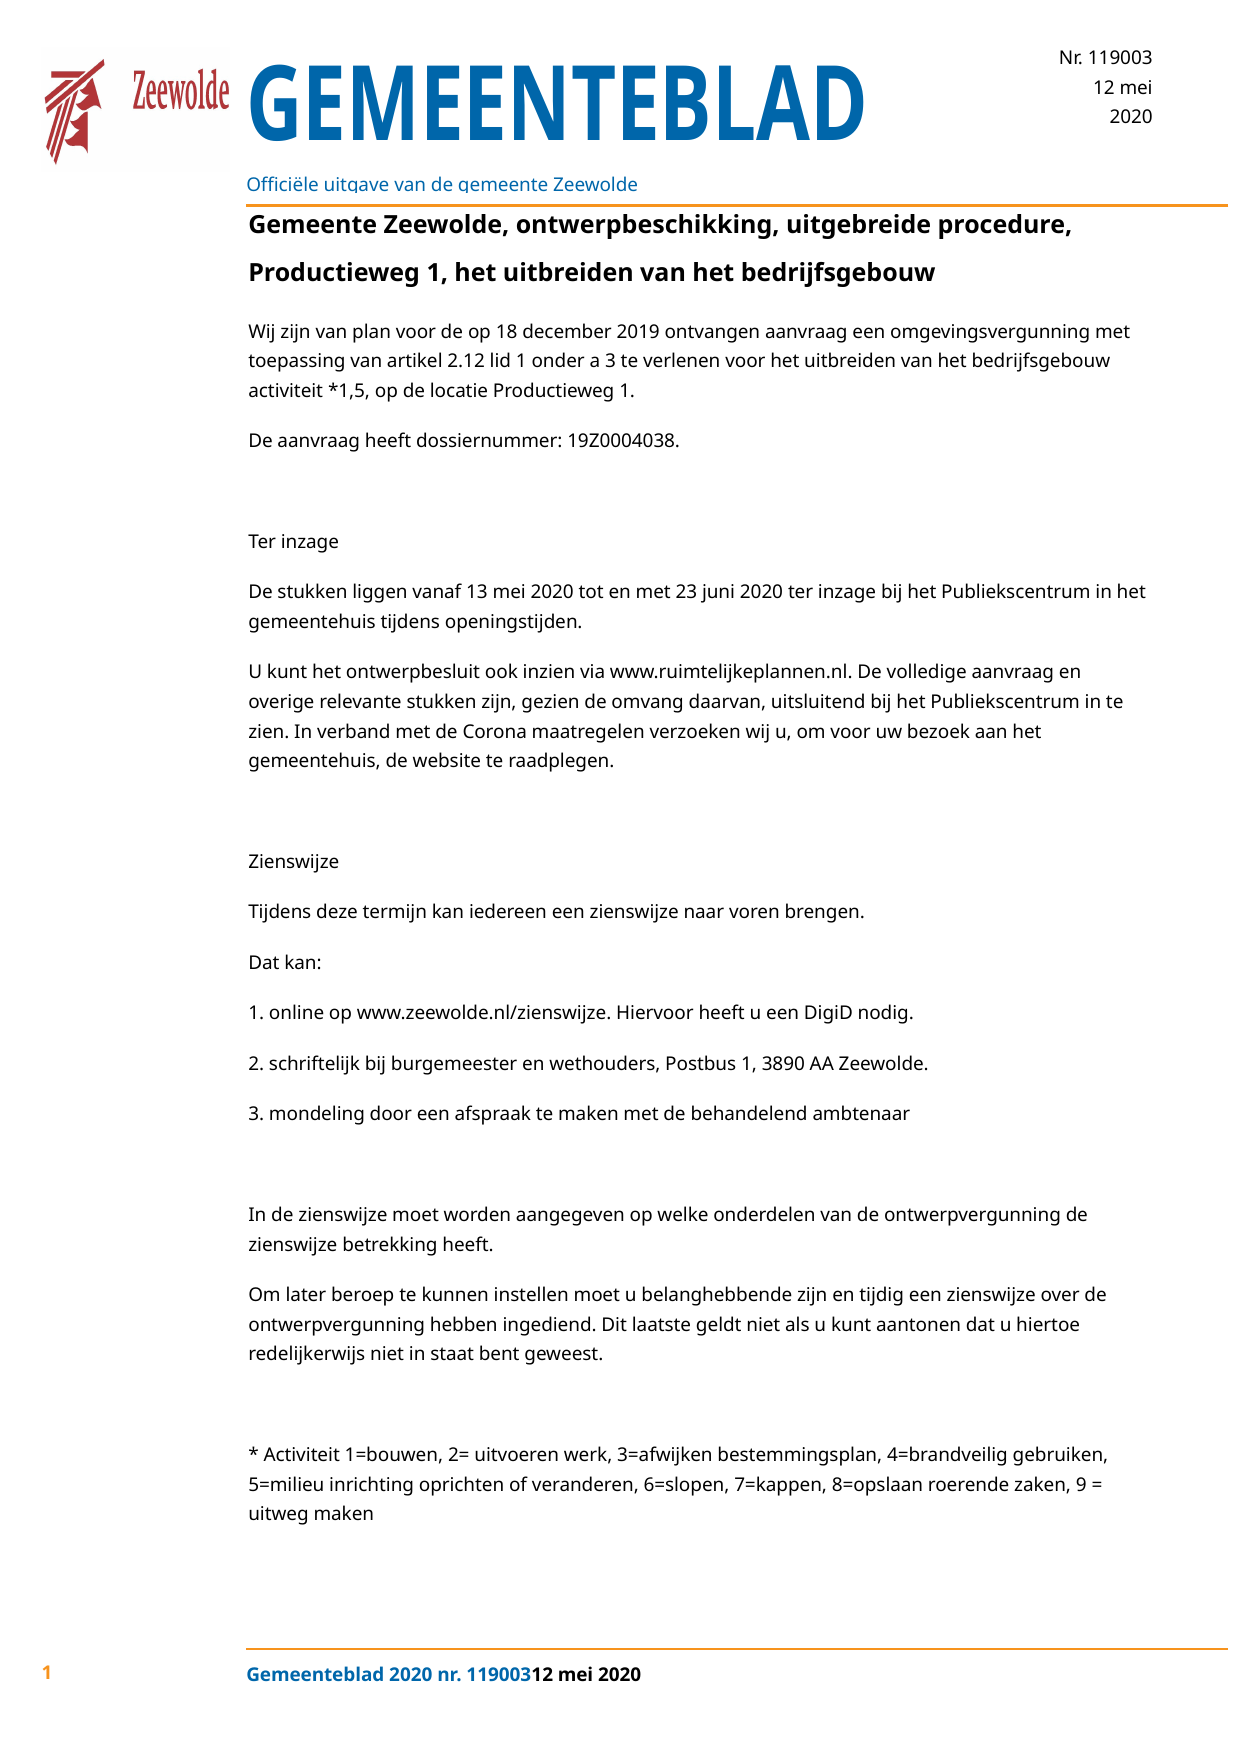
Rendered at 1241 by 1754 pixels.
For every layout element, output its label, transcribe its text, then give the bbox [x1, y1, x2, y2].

text Tijdens deze termijn kan iedereen een zienswijze naar voren brengen. [248, 899, 1152, 924]
picture [41, 47, 231, 172]
text 1. online op www.zeewolde.nl/zienswijze. Hiervoor heeft u een DigiD nodig. [248, 999, 1152, 1025]
text De stukken liggen vanaf 13 mei 2020 tot en met 23 juni 2020 ter inzage bij het Publiekscentrum in het gemeentehuis tijdens openingstijden. [248, 579, 1152, 634]
text 3. mondeling door een afspraak te maken met de behandelend ambtenaar [248, 1100, 1152, 1126]
text De aanvraag heeft dossiernummer: 19Z0004038. [248, 427, 1152, 453]
text Om later beroep te kunnen instellen moet u belanghebbende zijn en tijdig een zienswijze over de ontwerpvergunning hebben ingediend. Dit laatste geldt niet als u kunt aantonen dat u hiertoe redelijkerwijs niet in staat bent geweest. [248, 1281, 1152, 1366]
text Zienswijze [248, 848, 1152, 874]
text 2. schriftelijk bij burgemeester en wethouders, Postbus 1, 3890 AA Zeewolde. [248, 1050, 1152, 1076]
text Dat kan: [248, 949, 1152, 975]
text * Activiteit 1=bouwen, 2= uitvoeren werk, 3=afwijken bestemmingsplan, 4=brandveilig gebruiken, 5=milieu inrichting oprichten of veranderen, 6=slopen, 7=kappen, 8=opslaan roerende zaken, 9 = uitweg maken [248, 1441, 1152, 1526]
text U kunt het ontwerpbesluit ook inzien via www.ruimtelijkeplannen.nl. De volledige aanvraag en overige relevante stukken zijn, gezien de omvang daarvan, uitsluitend bij het Publiekscentrum in te zien. In verband met de Corona maatregelen verzoeken wij u, om voor uw bezoek aan het gemeentehuis, de website te raadplegen. [248, 659, 1152, 773]
text Wij zijn van plan voor de op 18 december 2019 ontvangen aanvraag een omgevingsvergunning met toepassing van artikel 2.12 lid 1 onder a 3 te verlenen voor het uitbreiden van het bedrijfsgebouw activiteit *1,5, op de locatie Productieweg 1. [248, 318, 1152, 403]
text In de zienswijze moet worden aangegeven op welke onderdelen van de ontwerpvergunning de zienswijze betrekking heeft. [248, 1201, 1152, 1257]
text Ter inzage [248, 528, 1152, 554]
text Gemeente Zeewolde, ontwerpbeschikking, uitgebreide procedure, Productieweg 1, het uitbreiden van het bedrijfsgebouw [248, 207, 1152, 288]
